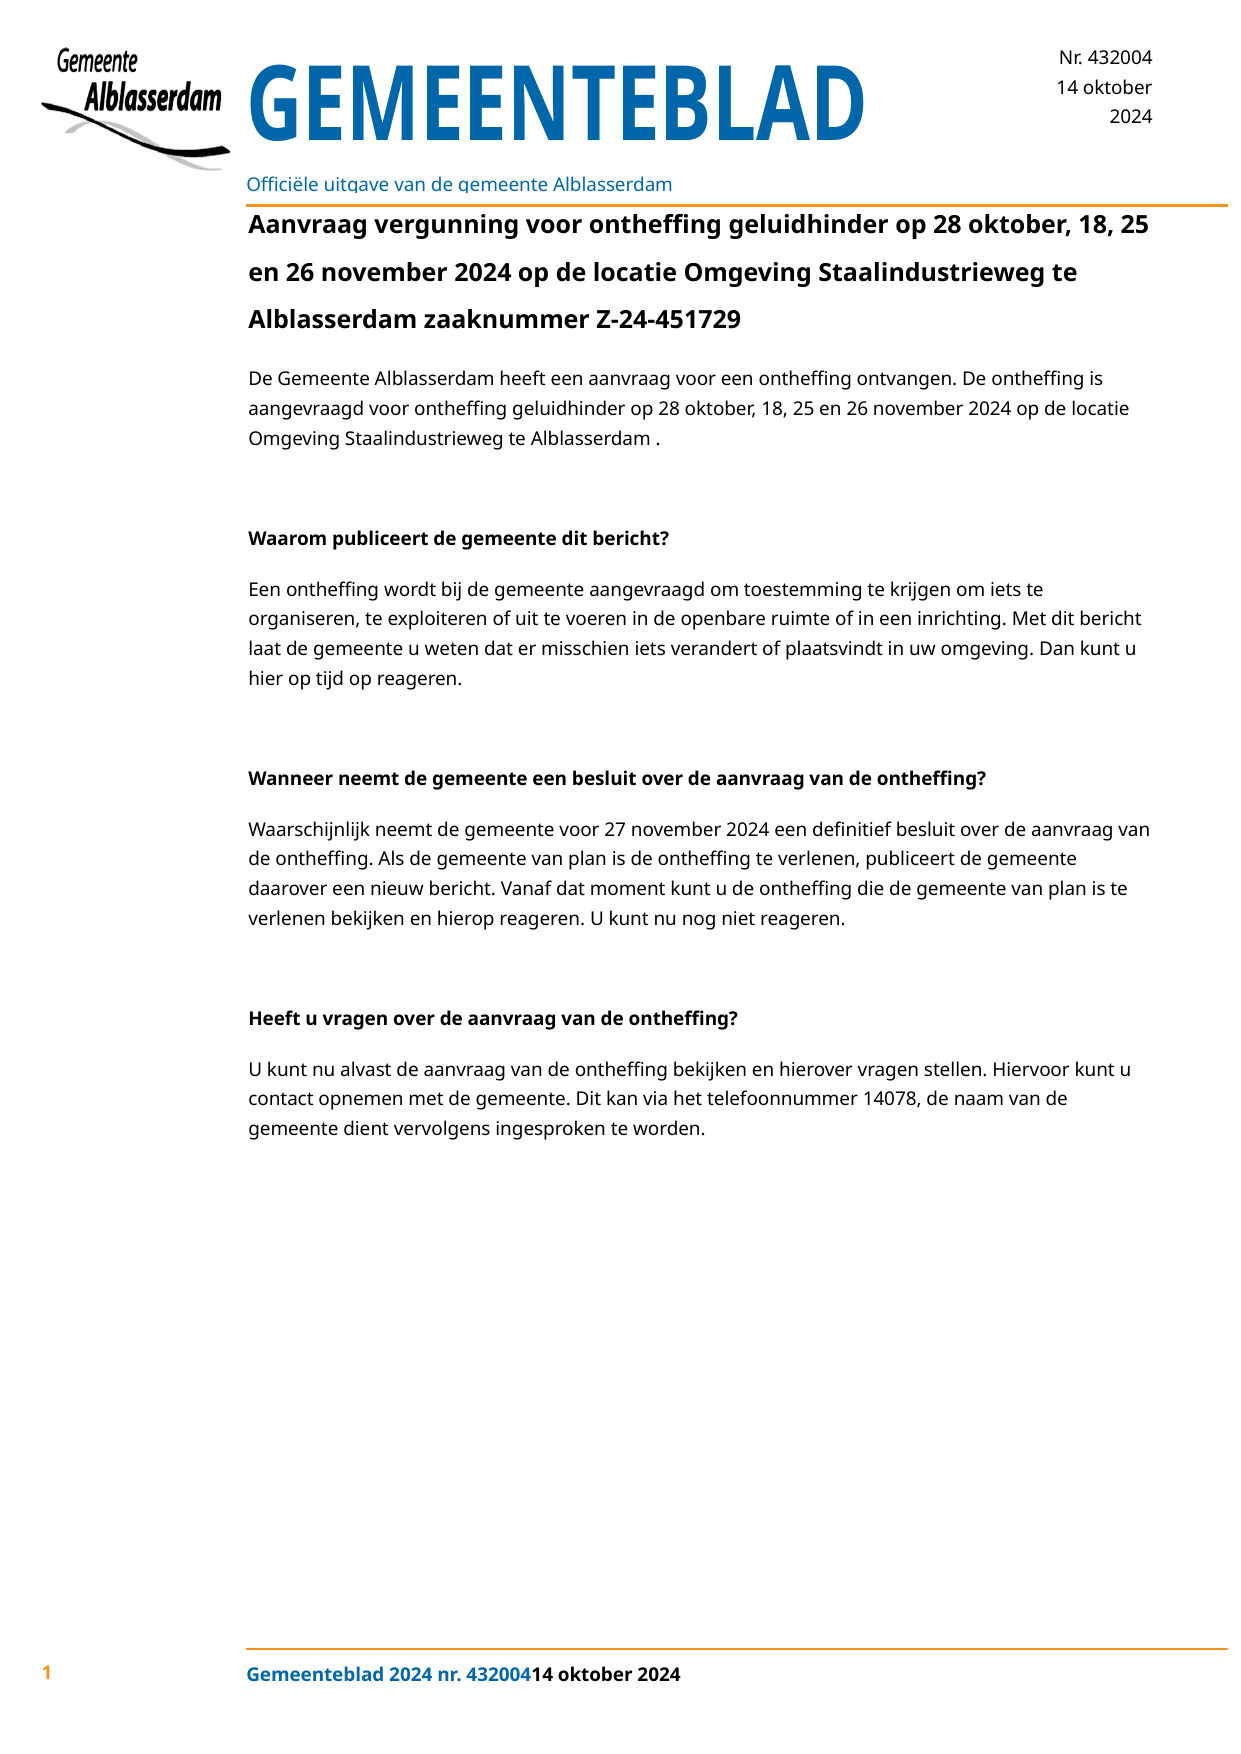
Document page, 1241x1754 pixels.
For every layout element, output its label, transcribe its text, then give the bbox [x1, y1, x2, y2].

text Waarom publiceert de gemeente dit bericht? [248, 526, 1152, 551]
text Aanvraag vergunning voor ontheffing geluidhinder op 28 oktober, 18, 25 en 26 november 2024 op de locatie Omgeving Staalindustrieweg te Alblasserdam zaaknummer Z-24-451729 [248, 207, 1152, 336]
text Waarschijnlijk neemt de gemeente voor 27 november 2024 een definitief besluit over de aanvraag van de ontheffing. Als de gemeente van plan is de ontheffing te verlenen, publiceert de gemeente daarover een nieuw bericht. Vanaf dat moment kunt u de ontheffing die de gemeente van plan is te verlenen bekijken en hierop reageren. U kunt nu nog niet reageren. [248, 816, 1152, 930]
text Een ontheffing wordt bij de gemeente aangevraagd om toestemming te krijgen om iets te organiseren, te exploiteren of uit te voeren in de openbare ruimte of in een inrichting. Met dit bericht laat de gemeente u weten dat er misschien iets verandert of plaatsvindt in uw omgeving. Dan kunt u hier op tijd op reageren. [248, 576, 1152, 690]
text De Gemeente Alblasserdam heeft een aanvraag voor een ontheffing ontvangen. De ontheffing is aangevraagd voor ontheffing geluidhinder op 28 oktober, 18, 25 en 26 november 2024 op de locatie Omgeving Staalindustrieweg te Alblasserdam . [248, 366, 1152, 450]
text Heeft u vragen over de aanvraag van de ontheffing? [248, 1006, 1152, 1031]
text Wanneer neemt de gemeente een besluit over de aanvraag van de ontheffing? [248, 766, 1152, 791]
picture [41, 47, 231, 172]
text U kunt nu alvast de aanvraag van de ontheffing bekijken en hierover vragen stellen. Hiervoor kunt u contact opnemen met de gemeente. Dit kan via het telefoonnummer 14078, de naam van de gemeente dient vervolgens ingesproken te worden. [248, 1056, 1152, 1141]
